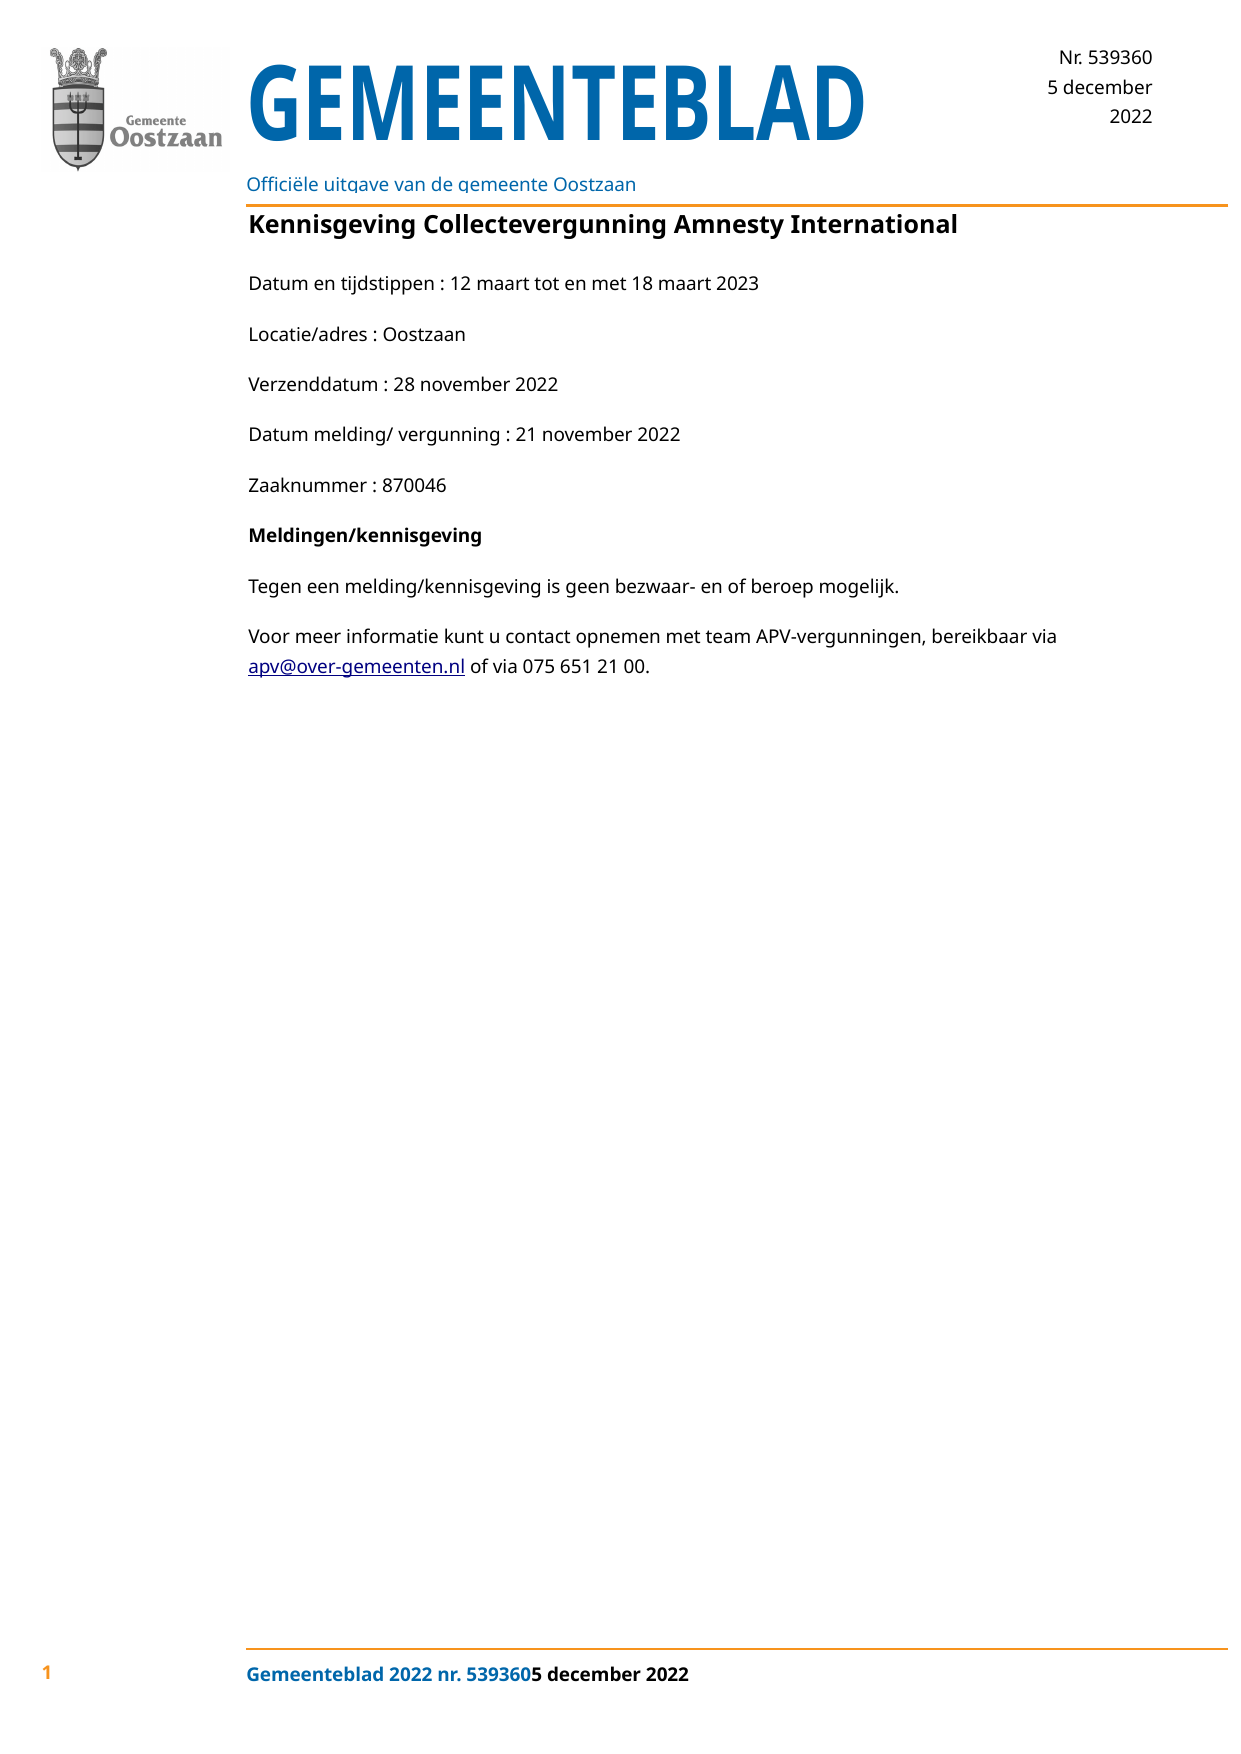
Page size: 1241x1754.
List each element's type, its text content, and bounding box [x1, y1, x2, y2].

text Datum melding/ vergunning : 21 november 2022 [248, 422, 1152, 447]
text Tegen een melding/kennisgeving is geen bezwaar- en of beroep mogelijk. [248, 573, 1152, 598]
text Zaaknummer : 870046 [248, 472, 1152, 498]
text Voor meer informatie kunt u contact opnemen met team APV-vergunningen, bereikbaar via apv@over-gemeenten.nl of via 075 651 21 00. [248, 623, 1152, 678]
text Meldingen/kennisgeving [248, 522, 1152, 548]
picture [41, 47, 231, 172]
text Locatie/adres : Oostzaan [248, 321, 1152, 346]
text Verzenddatum : 28 november 2022 [248, 371, 1152, 397]
text Kennisgeving Collectevergunning Amnesty International [248, 207, 1152, 241]
text Datum en tijdstippen : 12 maart tot en met 18 maart 2023 [248, 270, 1152, 296]
